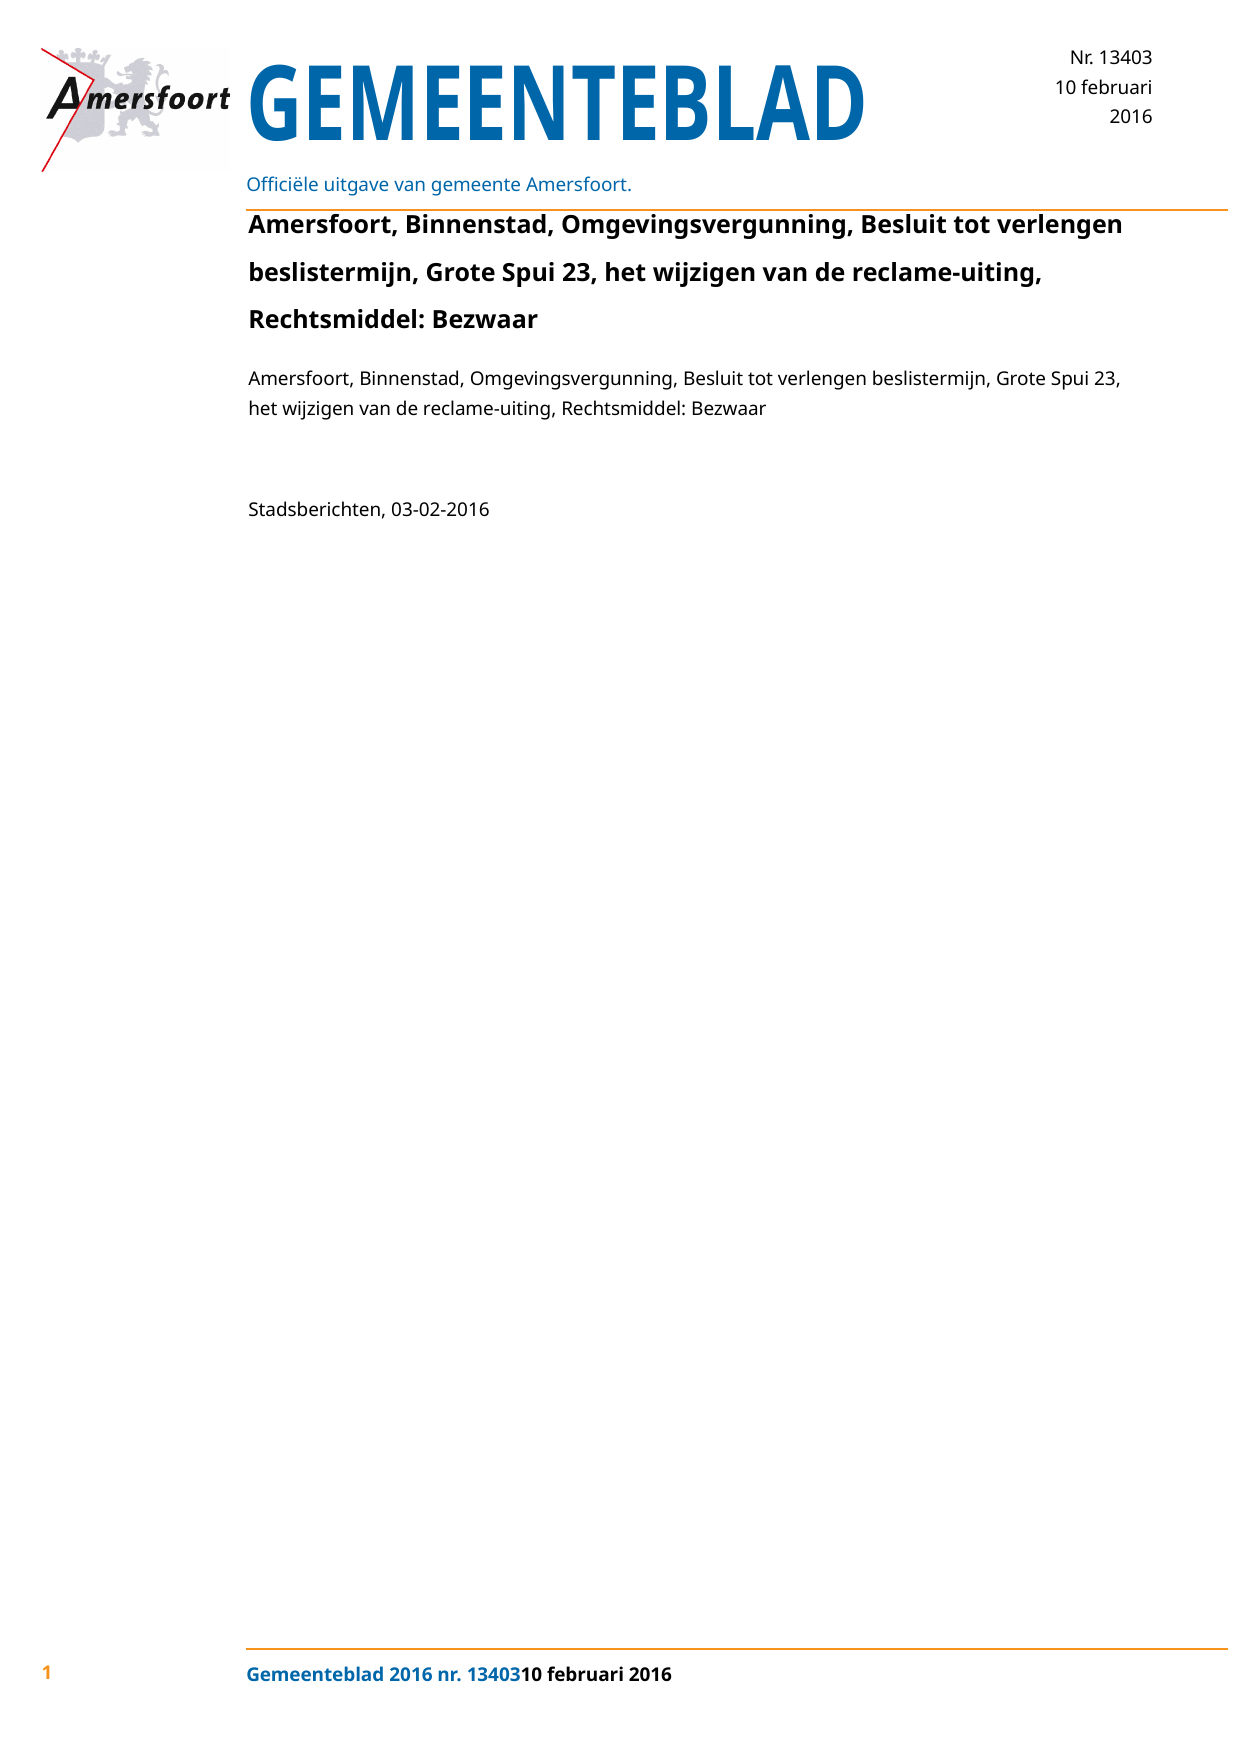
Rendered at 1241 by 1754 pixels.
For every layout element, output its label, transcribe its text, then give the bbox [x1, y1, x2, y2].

text Amersfoort, Binnenstad, Omgevingsvergunning, Besluit tot verlengen beslistermijn, Grote Spui 23, het wijzigen van de reclame-uiting, Rechtsmiddel: Bezwaar [248, 211, 1152, 336]
picture [41, 47, 231, 172]
text Stadsberichten, 03-02-2016 [248, 496, 1152, 522]
text Amersfoort, Binnenstad, Omgevingsvergunning, Besluit tot verlengen beslistermijn, Grote Spui 23, het wijzigen van de reclame-uiting, Rechtsmiddel: Bezwaar [248, 366, 1152, 421]
